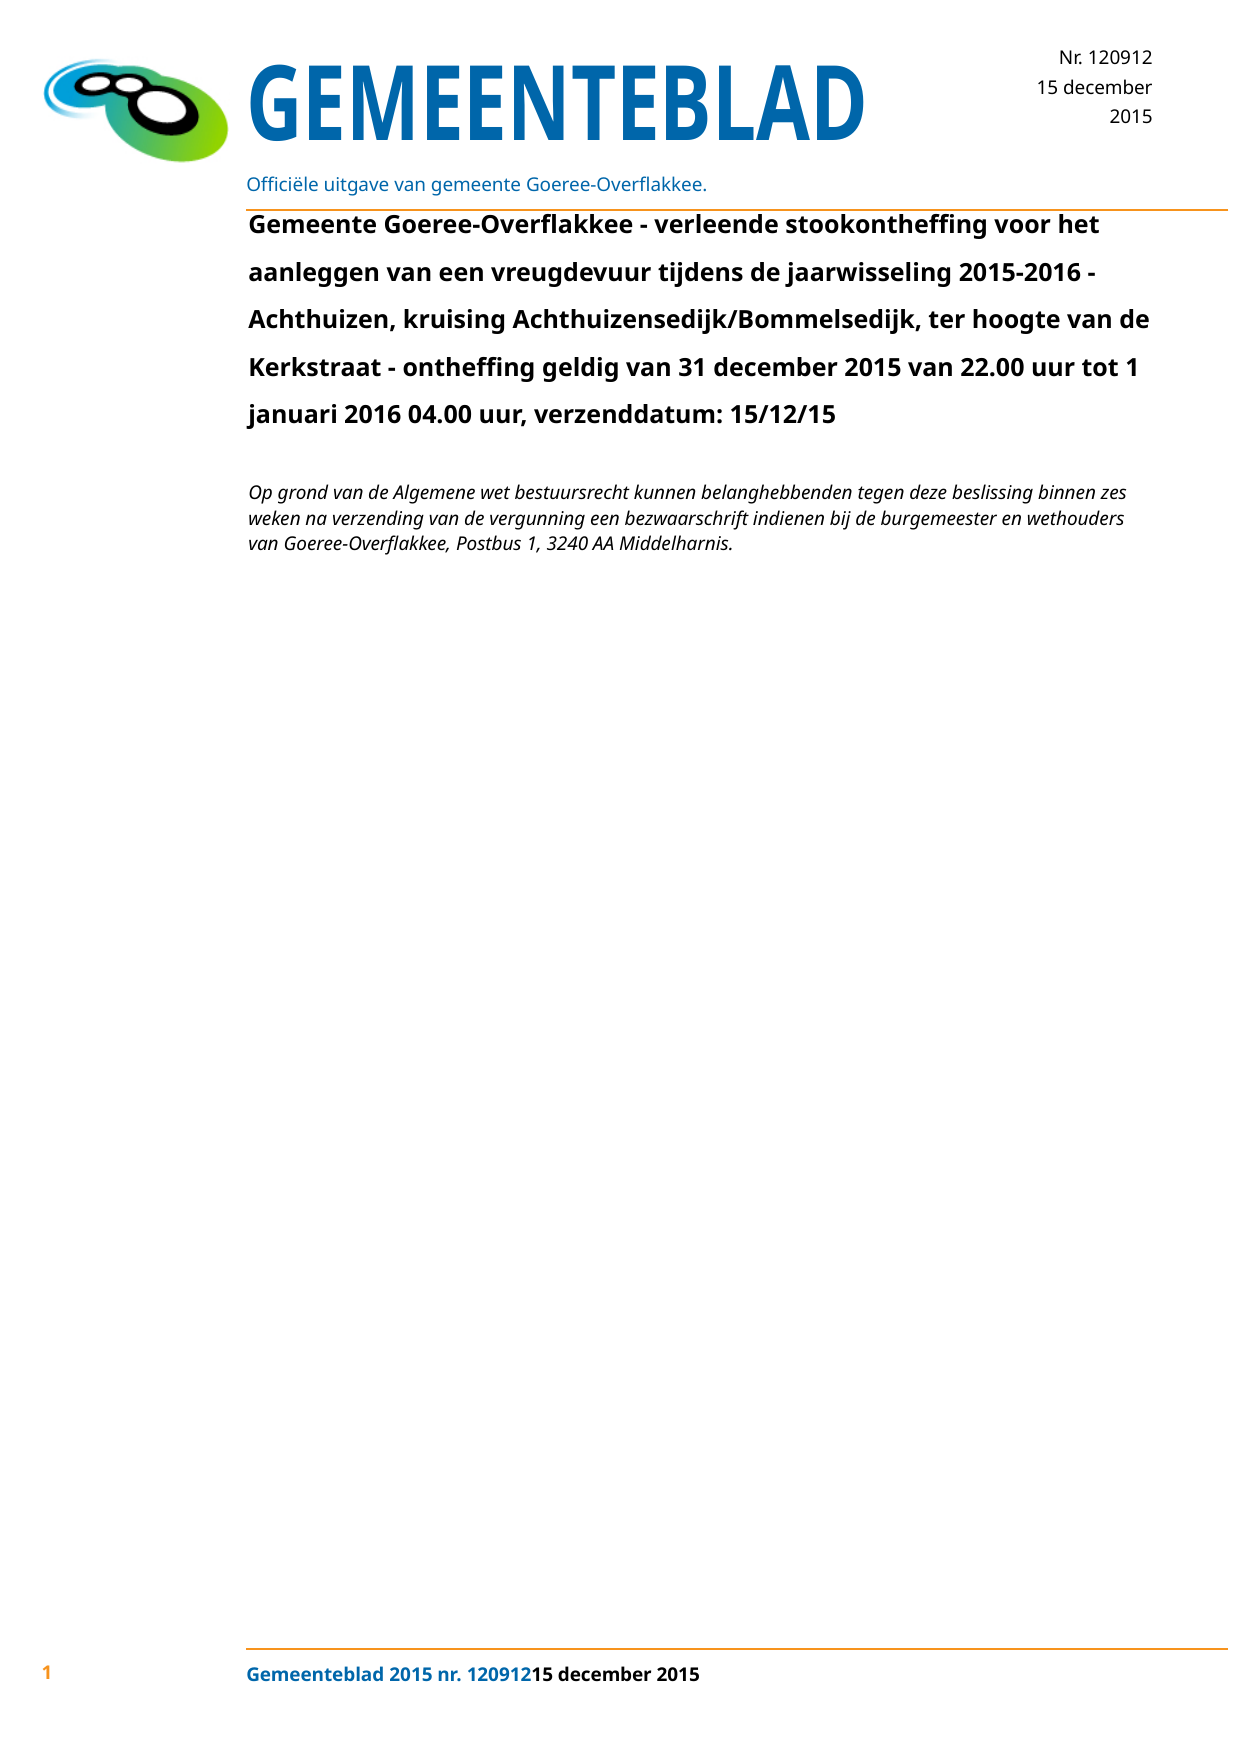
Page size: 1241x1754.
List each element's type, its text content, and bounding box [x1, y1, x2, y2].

text Gemeente Goeree-Overflakkee - verleende stookontheffing voor het aanleggen van een vreugdevuur tijdens de jaarwisseling 2015-2016 - Achthuizen, kruising Achthuizensedijk/Bommelsedijk, ter hoogte van de Kerkstraat - ontheffing geldig van 31 december 2015 van 22.00 uur tot 1 januari 2016 04.00 uur, verzenddatum: 15/12/15 [248, 211, 1152, 431]
picture [41, 47, 231, 172]
text Op grond van de Algemene wet bestuursrecht kunnen belanghebbenden tegen deze beslissing binnen zes weken na verzending van de vergunning een bezwaarschrift indienen bij de burgemeester en wethouders van Goeree-Overflakkee, Postbus 1, 3240 AA Middelharnis. [248, 479, 1152, 556]
